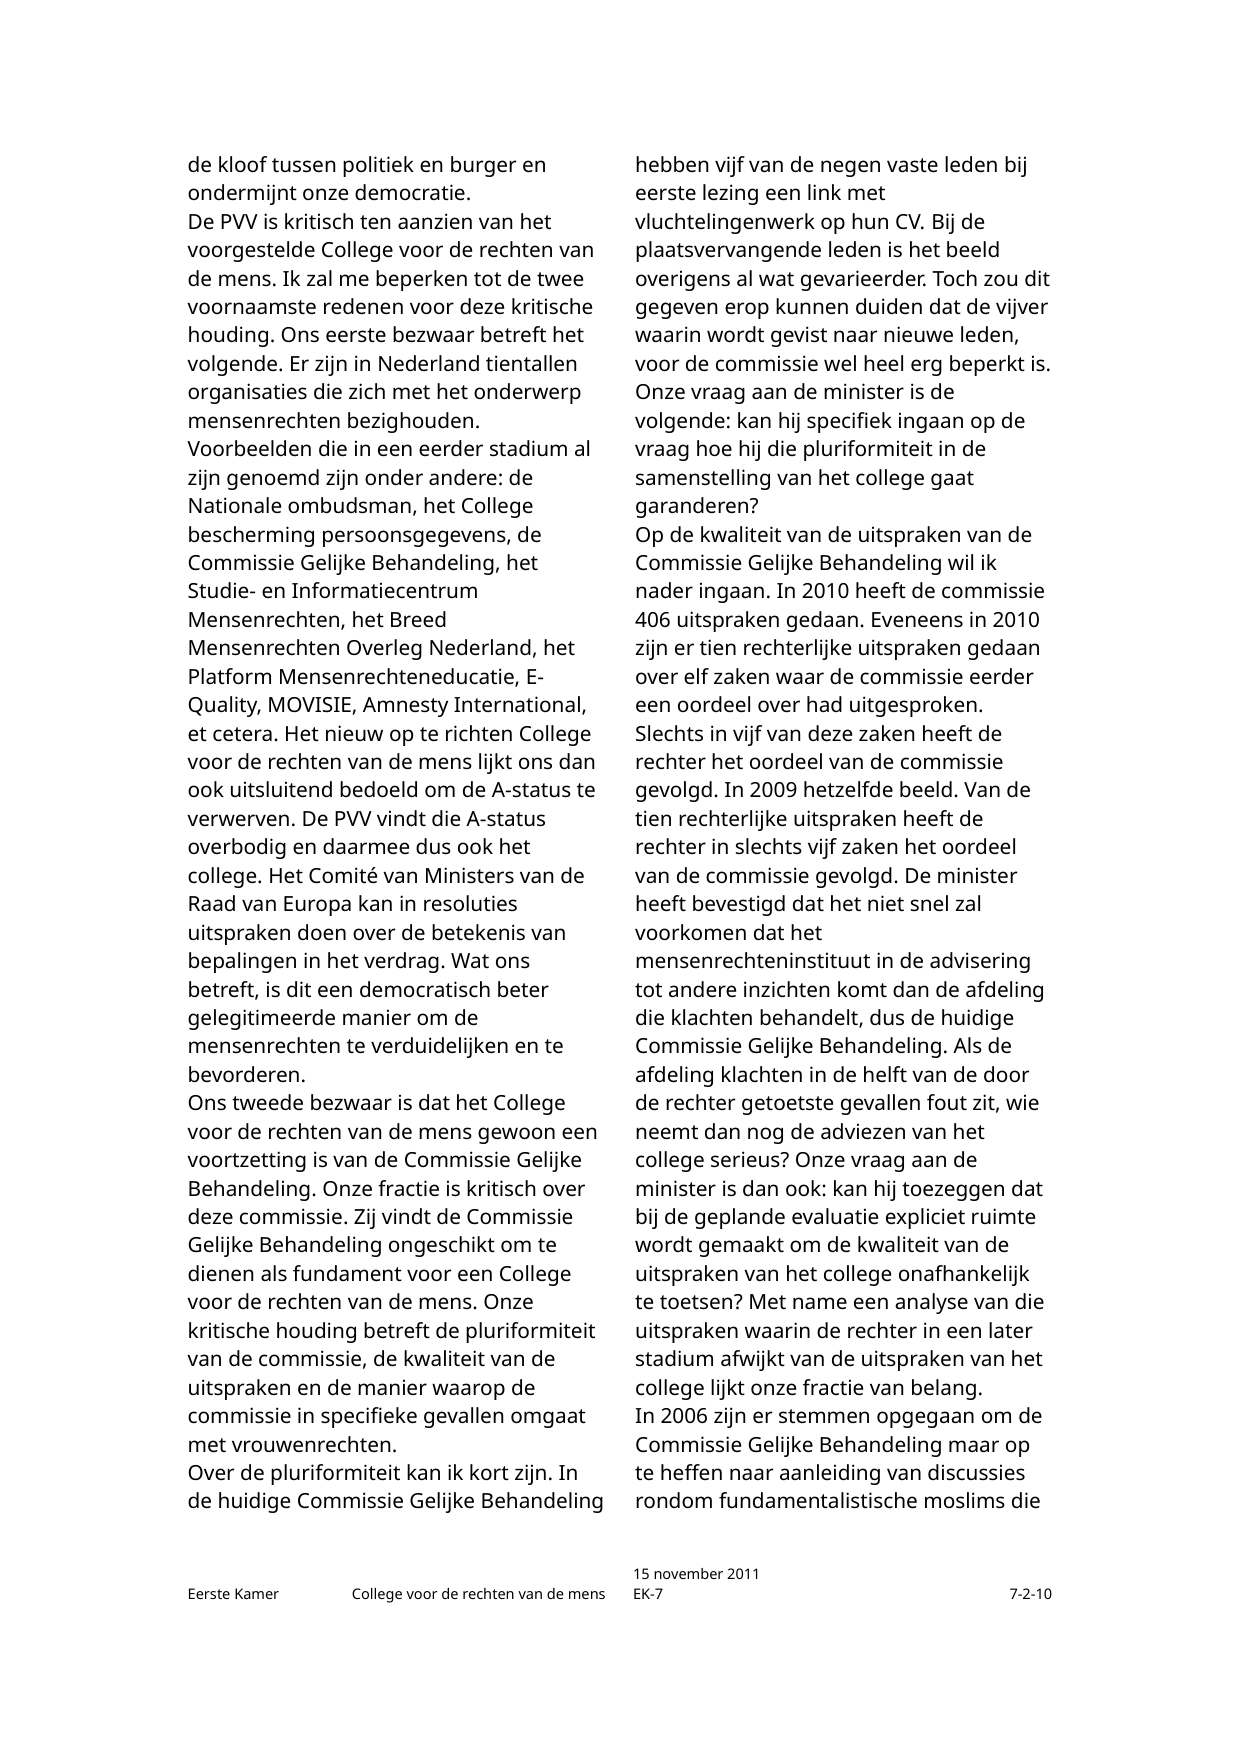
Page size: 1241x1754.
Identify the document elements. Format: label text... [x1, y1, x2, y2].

text In 2006 zijn er stemmen opgegaan om de Commissie Gelijke Behandeling maar op te heffen naar aanleiding van discussies rondom fundamentalistische moslims die [635, 1401, 1053, 1515]
text hebben vijf van de negen vaste leden bij eerste lezing een link met vluchtelingenwerk op hun CV. Bij de plaatsvervangende leden is het beeld overigens al wat gevarieerder. Toch zou dit gegeven erop kunnen duiden dat de vijver waarin wordt gevist naar nieuwe leden, voor de commissie wel heel erg beperkt is. Onze vraag aan de minister is de volgende: kan hij specifiek ingaan op de vraag hoe hij die pluriformiteit in de samenstelling van het college gaat garanderen? [635, 150, 1053, 520]
text Ons tweede bezwaar is dat het College voor de rechten van de mens gewoon een voortzetting is van de Commissie Gelijke Behandeling. Onze fractie is kritisch over deze commissie. Zij vindt de Commissie Gelijke Behandeling ongeschikt om te dienen als fundament voor een College voor de rechten van de mens. Onze kritische houding betreft de pluriformiteit van de commissie, de kwaliteit van de uitspraken en de manier waarop de commissie in specifieke gevallen omgaat met vrouwenrechten. [187, 1088, 605, 1458]
text Over de pluriformiteit kan ik kort zijn. In de huidige Commissie Gelijke Behandeling [187, 1458, 605, 1515]
text De PVV is kritisch ten aanzien van het voorgestelde College voor de rechten van de mens. Ik zal me beperken tot de twee voornaamste redenen voor deze kritische houding. Ons eerste bezwaar betreft het volgende. Er zijn in Nederland tientallen organisaties die zich met het onderwerp mensenrechten bezighouden. Voorbeelden die in een eerder stadium al zijn genoemd zijn onder andere: de Nationale ombudsman, het College bescherming persoonsgegevens, de Commissie Gelijke Behandeling, het Studie- en Informatiecentrum Mensenrechten, het Breed Mensenrechten Overleg Nederland, het Platform Mensenrechteneducatie, E-Quality, MOVISIE, Amnesty International, et cetera. Het nieuw op te richten College voor de rechten van de mens lijkt ons dan ook uitsluitend bedoeld om de A-status te verwerven. De PVV vindt die A-status overbodig en daarmee dus ook het college. Het Comité van Ministers van de Raad van Europa kan in resoluties uitspraken doen over de betekenis van bepalingen in het verdrag. Wat ons betreft, is dit een democratisch beter gelegitimeerde manier om de mensenrechten te verduidelijken en te bevorderen. [187, 207, 605, 1088]
text Op de kwaliteit van de uitspraken van de Commissie Gelijke Behandeling wil ik nader ingaan. In 2010 heeft de commissie 406 uitspraken gedaan. Eveneens in 2010 zijn er tien rechterlijke uitspraken gedaan over elf zaken waar de commissie eerder een oordeel over had uitgesproken. Slechts in vijf van deze zaken heeft de rechter het oordeel van de commissie gevolgd. In 2009 hetzelfde beeld. Van de tien rechterlijke uitspraken heeft de rechter in slechts vijf zaken het oordeel van de commissie gevolgd. De minister heeft bevestigd dat het niet snel zal voorkomen dat het mensenrechteninstituut in de advisering tot andere inzichten komt dan de afdeling die klachten behandelt, dus de huidige Commissie Gelijke Behandeling. Als de afdeling klachten in de helft van de door de rechter getoetste gevallen fout zit, wie neemt dan nog de adviezen van het college serieus? Onze vraag aan de minister is dan ook: kan hij toezeggen dat bij de geplande evaluatie expliciet ruimte wordt gemaakt om de kwaliteit van de uitspraken van het college onafhankelijk te toetsen? Met name een analyse van die uitspraken waarin de rechter in een later stadium afwijkt van de uitspraken van het college lijkt onze fractie van belang. [635, 520, 1053, 1401]
text de kloof tussen politiek en burger en ondermijnt onze democratie. [187, 150, 605, 207]
